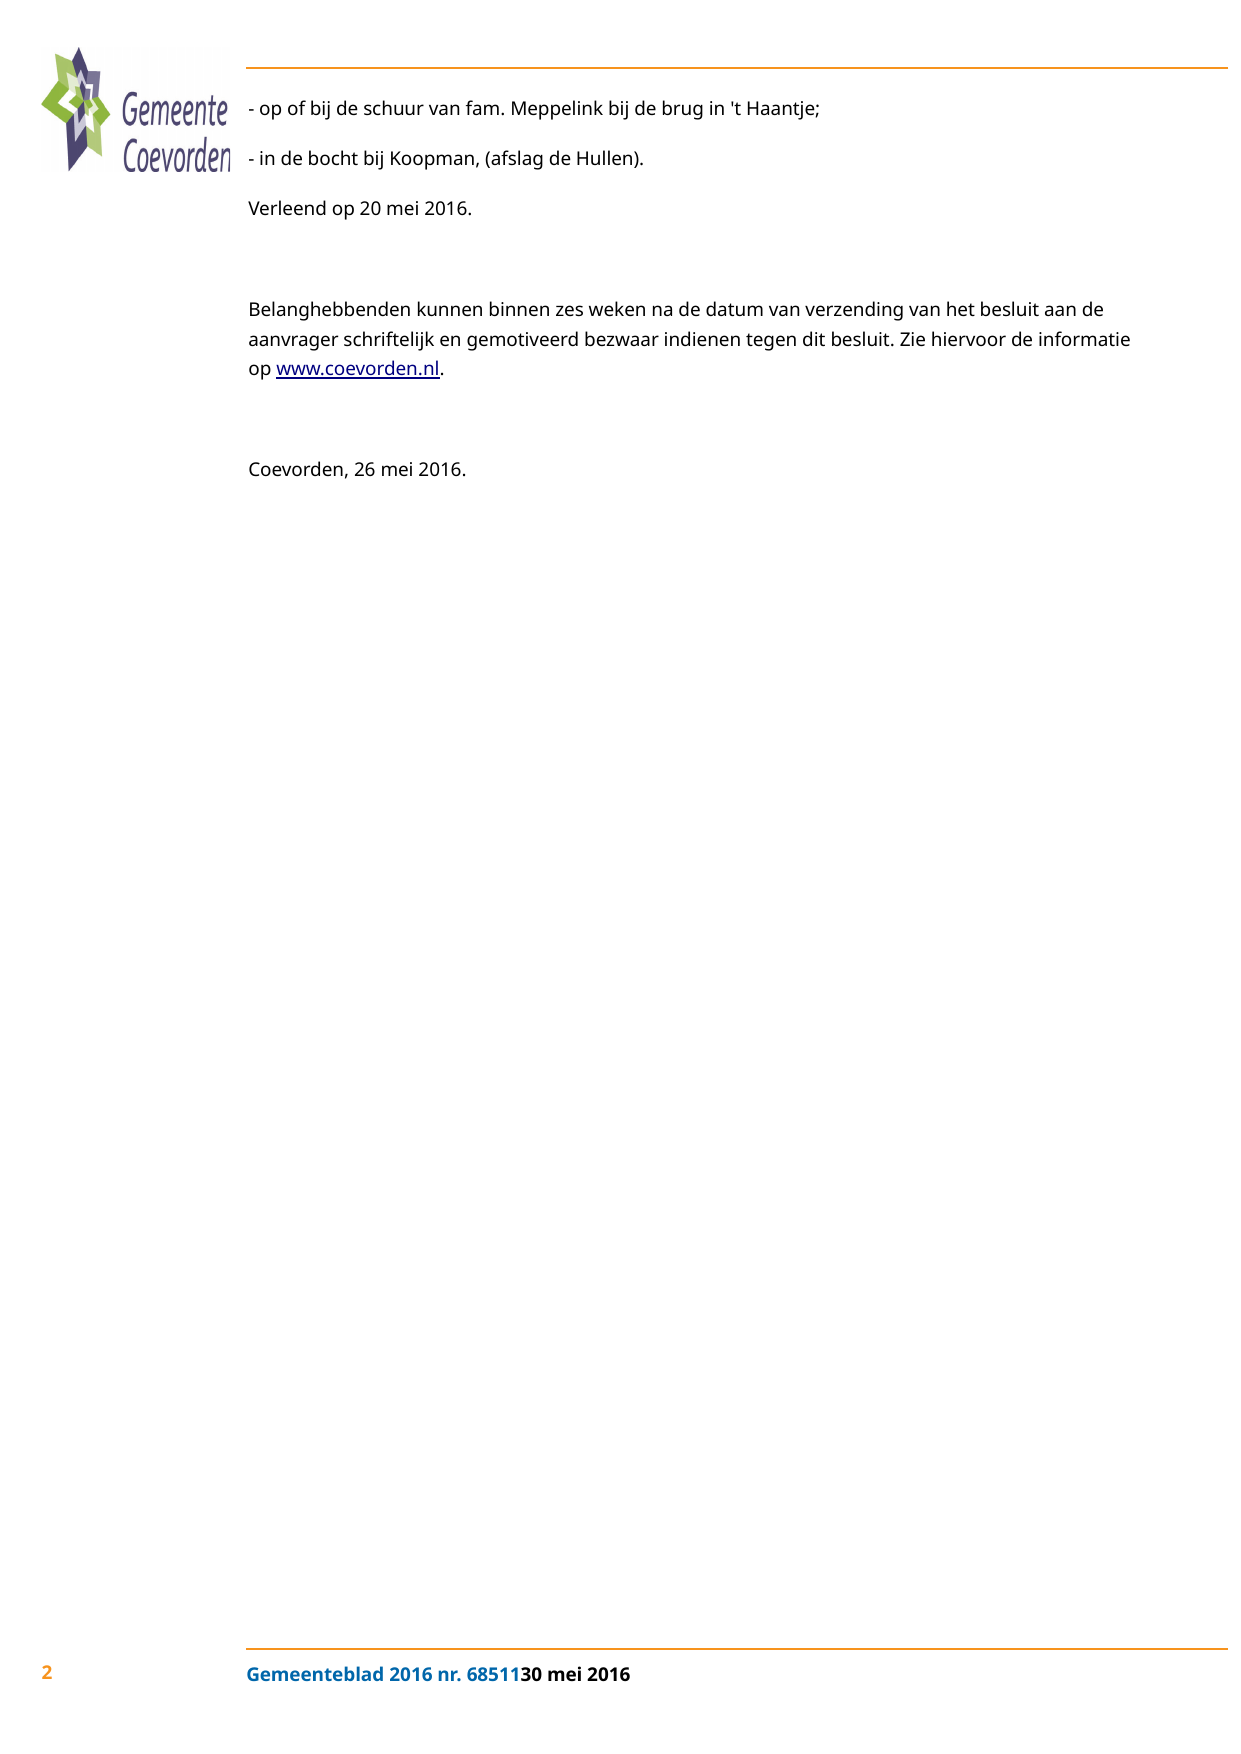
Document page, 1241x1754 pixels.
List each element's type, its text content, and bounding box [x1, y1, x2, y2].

text - op of bij de schuur van fam. Meppelink bij de brug in 't Haantje; [248, 95, 1152, 121]
picture [41, 47, 231, 172]
text - in de bocht bij Koopman, (afslag de Hullen). [248, 145, 1152, 171]
text Coevorden, 26 mei 2016. [248, 456, 1152, 482]
text Belanghebbenden kunnen binnen zes weken na de datum van verzending van het besluit aan de aanvrager schriftelijk en gemotiveerd bezwaar indienen tegen dit besluit. Zie hiervoor de informatie op www.coevorden.nl. [248, 296, 1152, 381]
text Verleend op 20 mei 2016. [248, 196, 1152, 221]
